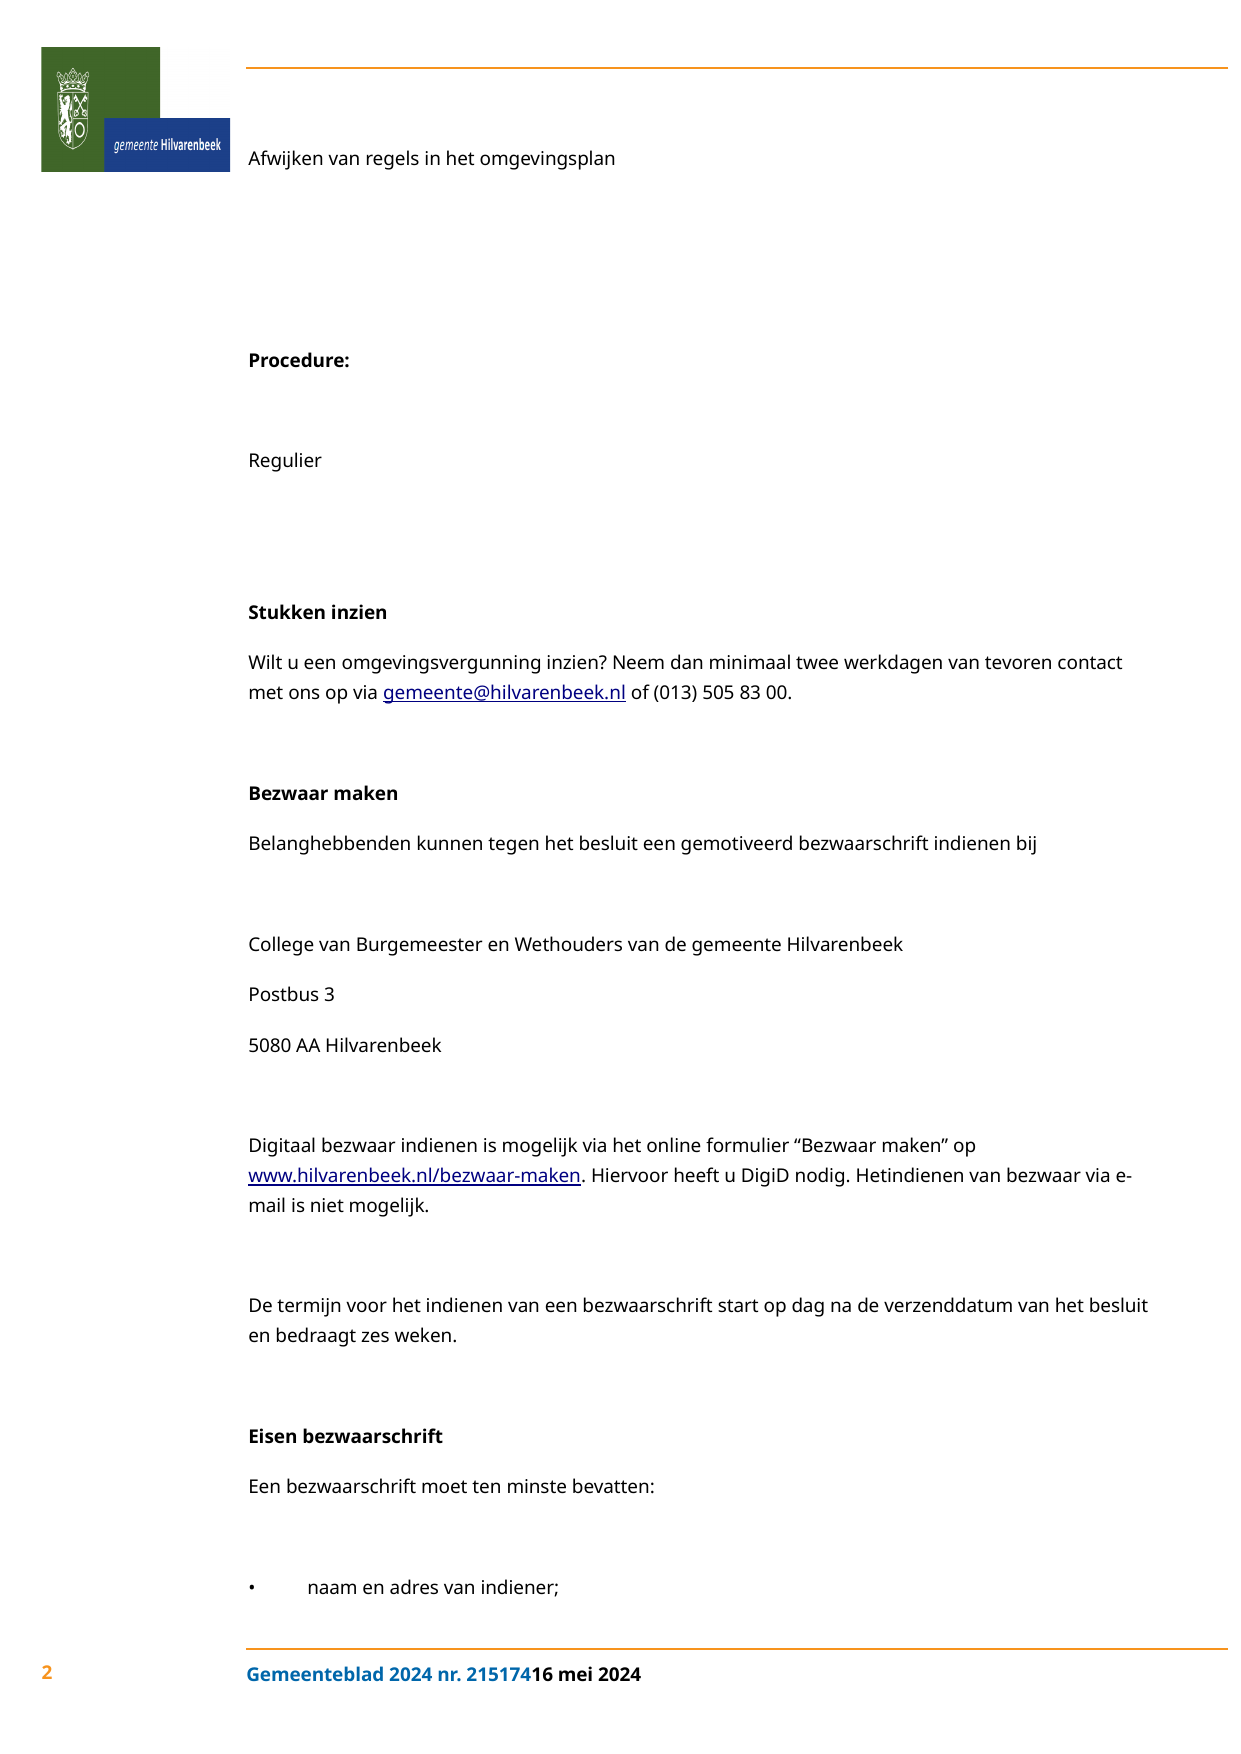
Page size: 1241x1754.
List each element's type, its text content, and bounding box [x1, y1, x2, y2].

list naam en adres van indiener; [248, 1574, 1152, 1600]
text Procedure: [248, 347, 1152, 373]
text Wilt u een omgevingsvergunning inzien? Neem dan minimaal twee werkdagen van tevoren contact met ons op via gemeente@hilvarenbeek.nl of (013) 505 83 00. [248, 649, 1152, 705]
text Eisen bezwaarschrift [248, 1423, 1152, 1449]
text Een bezwaarschrift moet ten minste bevatten: [248, 1473, 1152, 1499]
text Digitaal bezwaar indienen is mogelijk via het online formulier “Bezwaar maken” op www.hilvarenbeek.nl/bezwaar-maken. Hiervoor heeft u DigiD nodig. Hetindienen van bezwaar via e-mail is niet mogelijk. [248, 1133, 1152, 1218]
text College van Burgemeester en Wethouders van de gemeente Hilvarenbeek [248, 931, 1152, 957]
picture [41, 47, 231, 172]
text Postbus 3 [248, 981, 1152, 1007]
text Afwijken van regels in het omgevingsplan [248, 145, 1152, 171]
text Regulier [248, 448, 1152, 473]
text 5080 AA Hilvarenbeek [248, 1032, 1152, 1058]
text De termijn voor het indienen van een bezwaarschrift start op dag na de verzenddatum van het besluit en bedraagt zes weken. [248, 1293, 1152, 1348]
text Bezwaar maken [248, 780, 1152, 806]
text Belanghebbenden kunnen tegen het besluit een gemotiveerd bezwaarschrift indienen bij [248, 830, 1152, 856]
text Stukken inzien [248, 599, 1152, 625]
